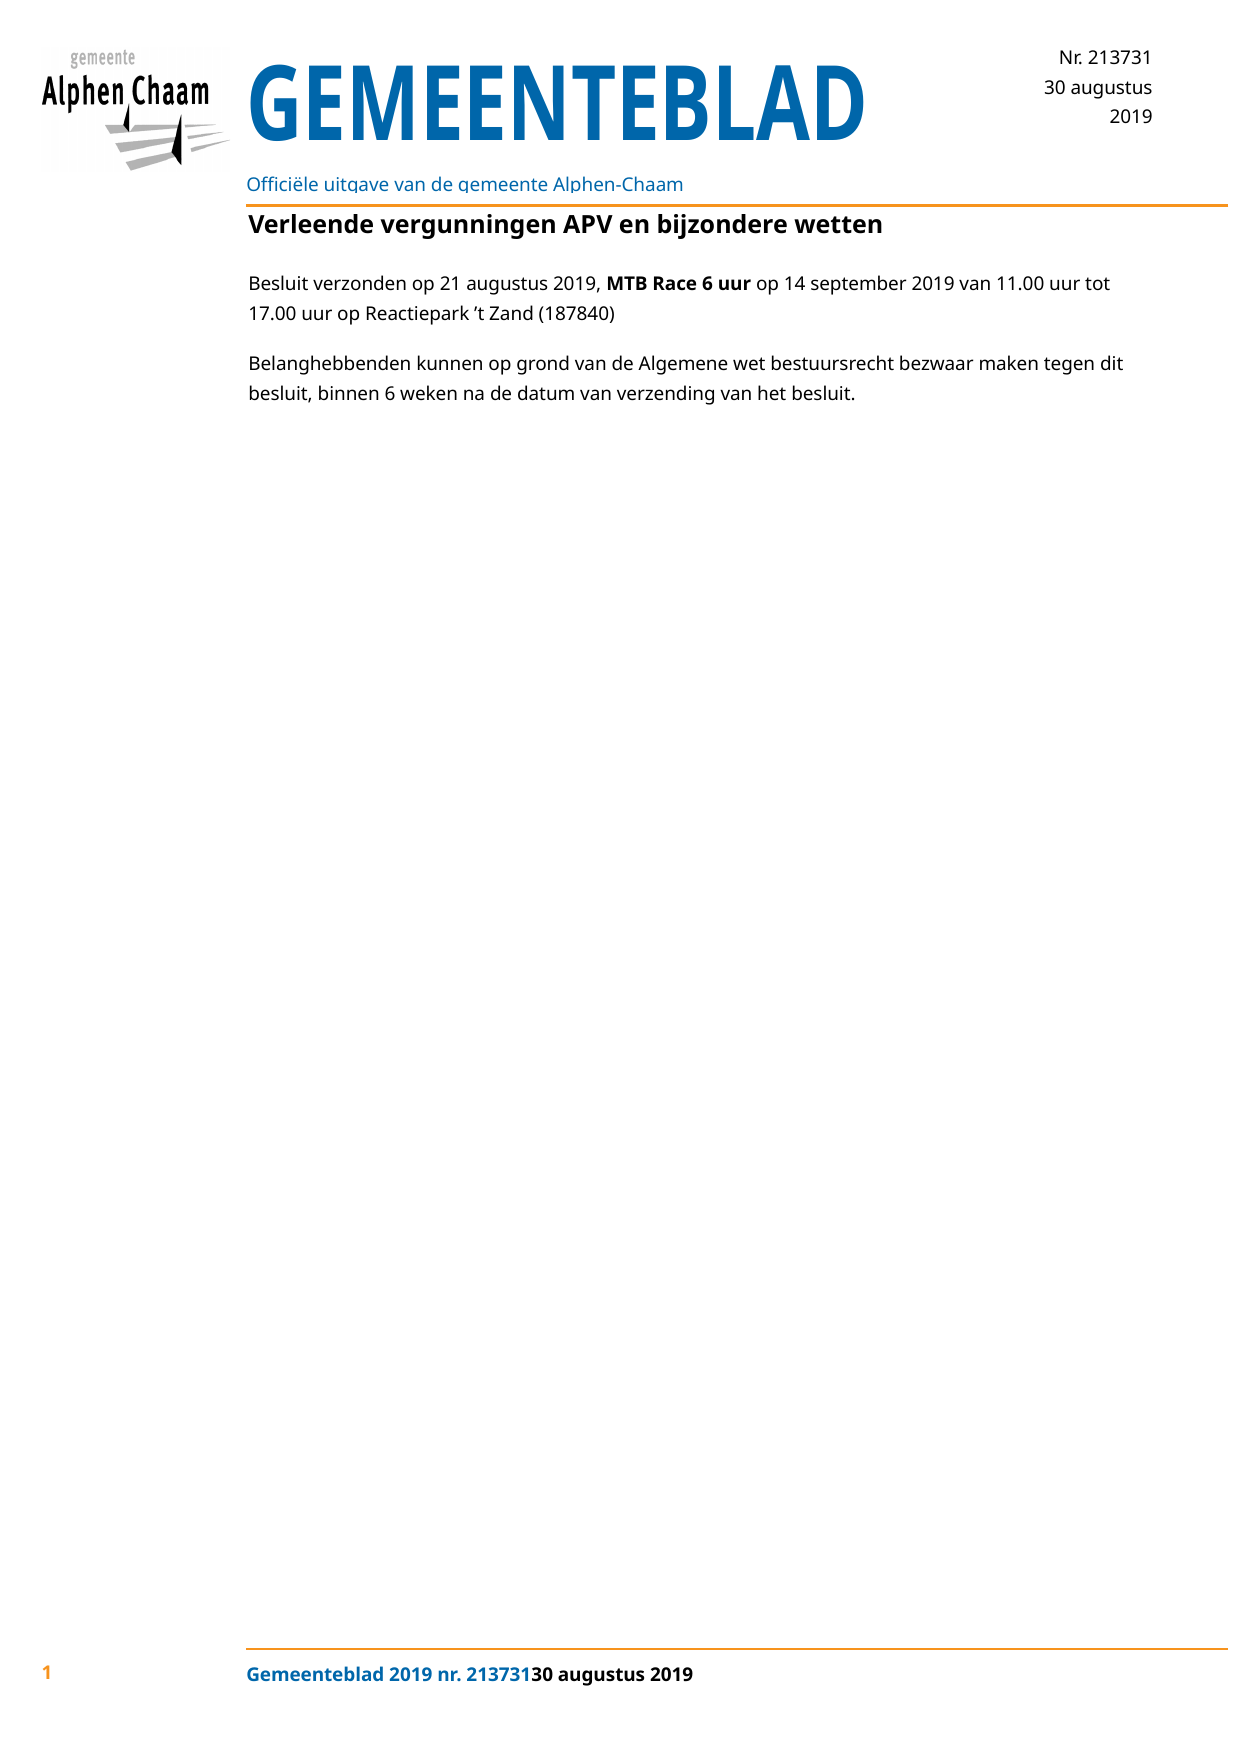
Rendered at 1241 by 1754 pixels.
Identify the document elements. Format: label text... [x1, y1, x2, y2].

text Belanghebbenden kunnen op grond van de Algemene wet bestuursrecht bezwaar maken tegen dit besluit, binnen 6 weken na de datum van verzending van het besluit. [248, 350, 1152, 406]
text Besluit verzonden op 21 augustus 2019, MTB Race 6 uur op 14 september 2019 van 11.00 uur tot 17.00 uur op Reactiepark ’t Zand (187840) [248, 270, 1152, 326]
picture [41, 47, 231, 172]
text Verleende vergunningen APV en bijzondere wetten [248, 207, 1152, 241]
